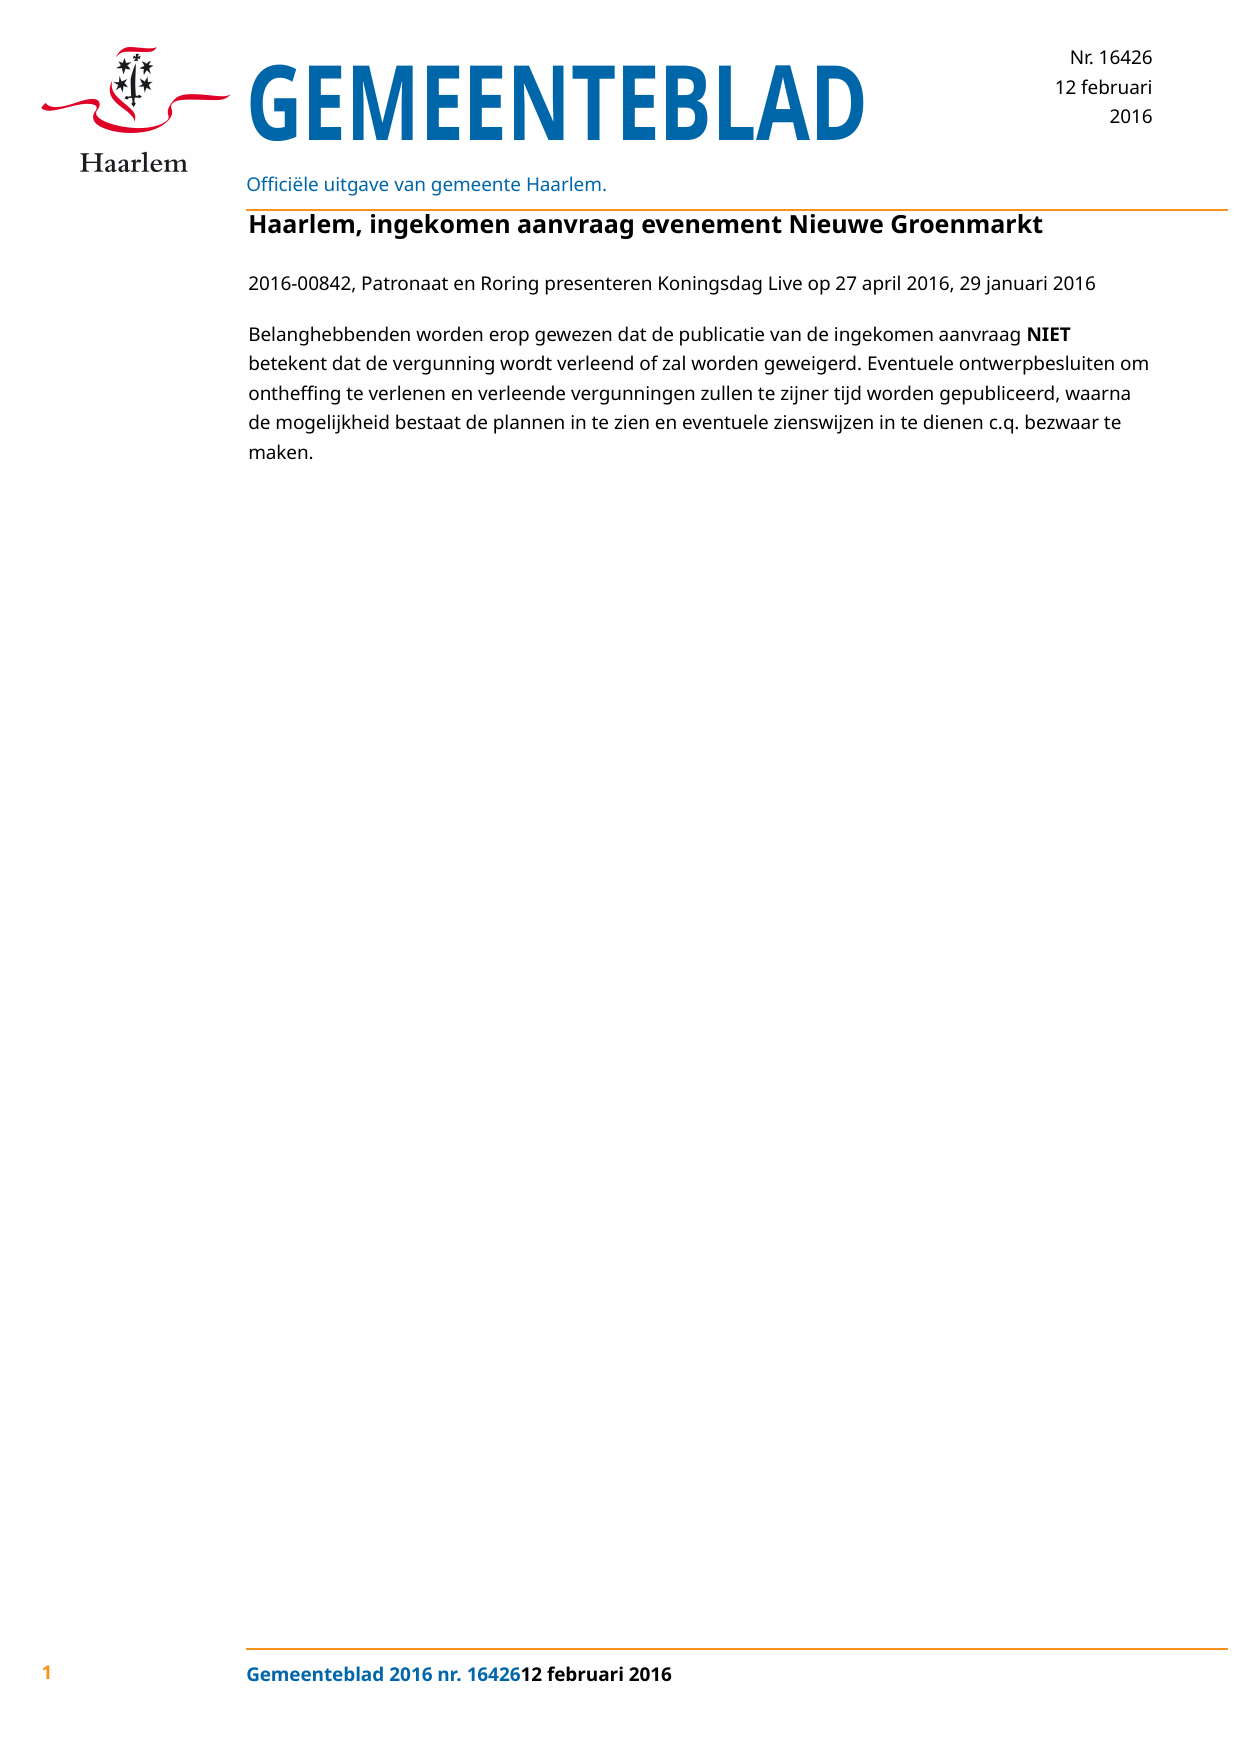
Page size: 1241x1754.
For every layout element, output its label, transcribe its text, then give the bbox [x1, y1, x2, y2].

picture [41, 47, 231, 172]
text Belanghebbenden worden erop gewezen dat de publicatie van de ingekomen aanvraag NIET betekent dat de vergunning wordt verleend of zal worden geweigerd. Eventuele ontwerpbesluiten om ontheffing te verlenen en verleende vergunningen zullen te zijner tijd worden gepubliceerd, waarna de mogelijkheid bestaat de plannen in te zien en eventuele zienswijzen in te dienen c.q. bezwaar te maken. [248, 321, 1152, 465]
text 2016-00842, Patronaat en Roring presenteren Koningsdag Live op 27 april 2016, 29 januari 2016 [248, 270, 1152, 296]
text Haarlem, ingekomen aanvraag evenement Nieuwe Groenmarkt [248, 211, 1152, 241]
